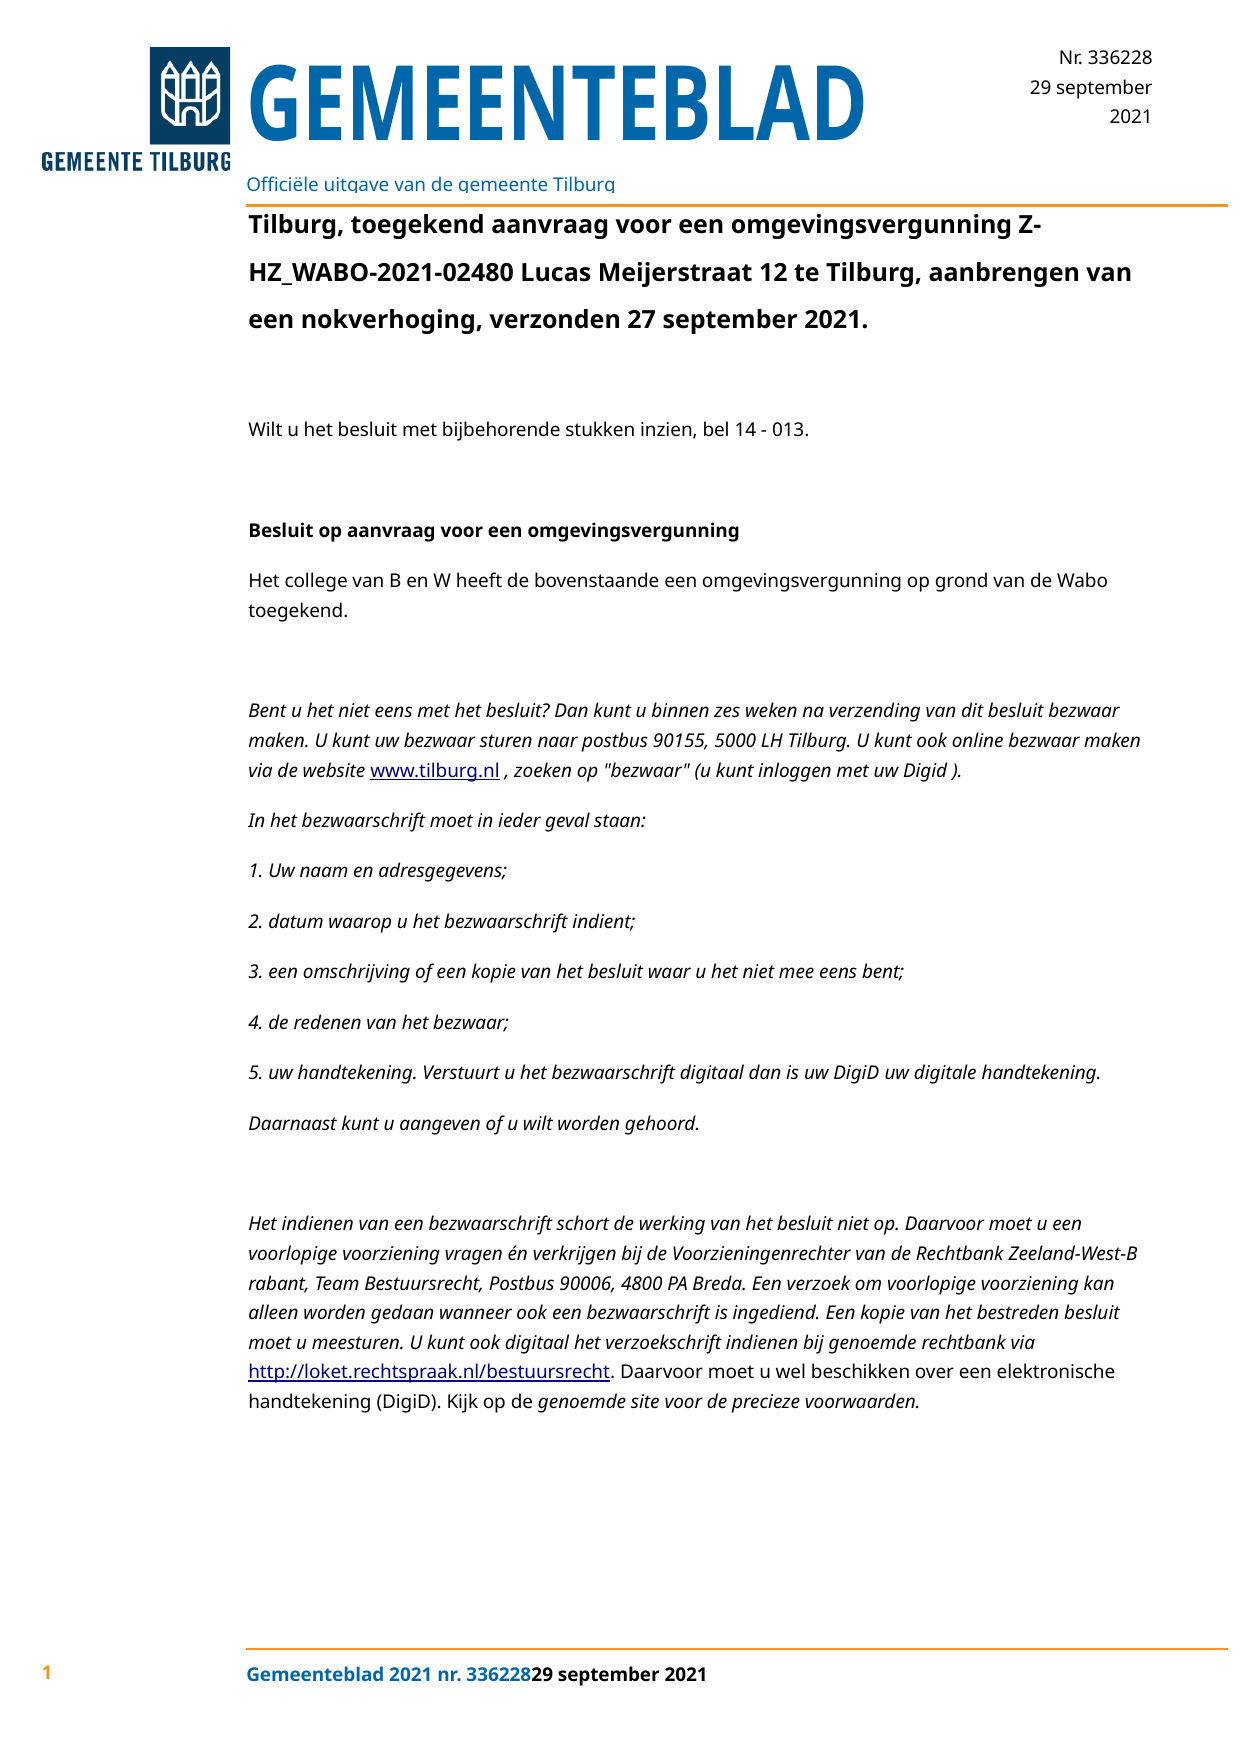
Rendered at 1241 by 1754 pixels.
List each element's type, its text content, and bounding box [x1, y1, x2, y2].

text 3. een omschrijving of een kopie van het besluit waar u het niet mee eens bent; [248, 958, 1152, 984]
text Het indienen van een bezwaarschrift schort de werking van het besluit niet op. Daarvoor moet u een voorlopige voorziening vragen én verkrijgen bij de Voorzieningenrechter van de Rechtbank Zeeland-West-B rabant, Team Bestuursrecht, Postbus 90006, 4800 PA Breda. Een verzoek om voorlopige voorziening kan alleen worden gedaan wanneer ook een bezwaarschrift is ingediend. Een kopie van het bestreden besluit moet u meesturen. U kunt ook digitaal het verzoekschrift indienen bij genoemde rechtbank via http://loket.rechtspraak.nl/bestuursrecht. Daarvoor moet u wel beschikken over een elektronische handtekening (DigiD). Kijk op de genoemde site voor de precieze voorwaarden. [248, 1211, 1152, 1414]
text Besluit op aanvraag voor een omgevingsvergunning [248, 517, 1152, 542]
text Bent u het niet eens met het besluit? Dan kunt u binnen zes weken na verzending van dit besluit bezwaar maken. U kunt uw bezwaar sturen naar postbus 90155, 5000 LH Tilburg. U kunt ook online bezwaar maken via de website www.tilburg.nl , zoeken op "bezwaar" (u kunt inloggen met uw Digid ). [248, 698, 1152, 782]
text 2. datum waarop u het bezwaarschrift indient; [248, 908, 1152, 934]
picture [41, 47, 231, 172]
text Tilburg, toegekend aanvraag voor een omgevingsvergunning Z-HZ_WABO-2021-02480 Lucas Meijerstraat 12 te Tilburg, aanbrengen van een nokverhoging, verzonden 27 september 2021. [248, 207, 1152, 336]
text Wilt u het besluit met bijbehorende stukken inzien, bel 14 - 013. [248, 416, 1152, 442]
text 1. Uw naam en adresgegevens; [248, 858, 1152, 883]
text Het college van B en W heeft de bovenstaande een omgevingsvergunning op grond van de Wabo toegekend. [248, 567, 1152, 622]
text 4. de redenen van het bezwaar; [248, 1009, 1152, 1034]
text 5. uw handtekening. Verstuurt u het bezwaarschrift digitaal dan is uw DigiD uw digitale handtekening. [248, 1059, 1152, 1085]
text Daarnaast kunt u aangeven of u wilt worden gehoord. [248, 1110, 1152, 1135]
text In het bezwaarschrift moet in ieder geval staan: [248, 807, 1152, 833]
